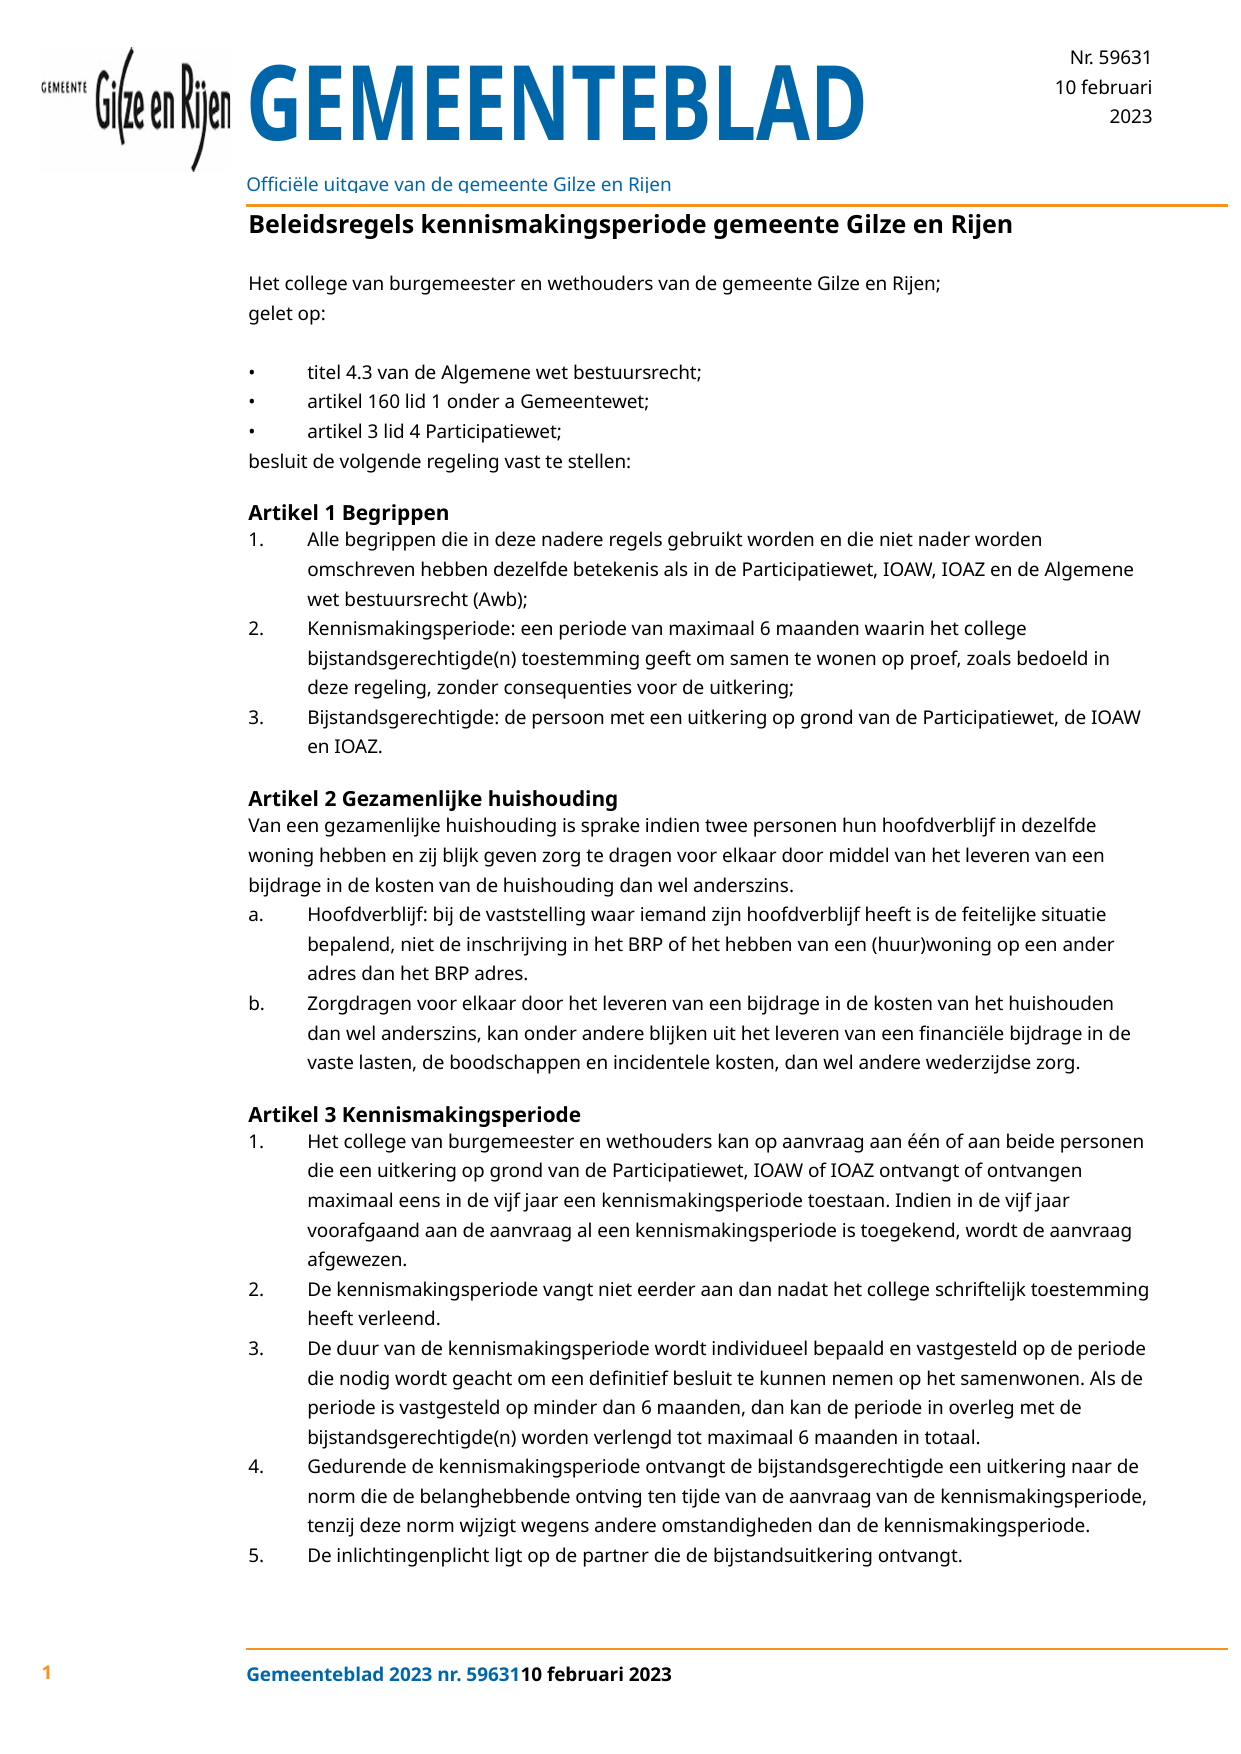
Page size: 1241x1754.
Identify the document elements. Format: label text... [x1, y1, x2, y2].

list Zorgdragen voor elkaar door het leveren van een bijdrage in de kosten van het huishouden dan wel anderszins, kan onder andere blijken uit het leveren van een financiële bijdrage in de vaste lasten, de boodschappen en incidentele kosten, dan wel andere wederzijdse zorg. [248, 990, 1152, 1075]
text Artikel 3 Kennismakingsperiode [248, 1100, 1152, 1128]
text besluit de volgende regeling vast te stellen: [248, 448, 1152, 473]
list artikel 160 lid 1 onder a Gemeentewet; [248, 389, 1152, 414]
list De kennismakingsperiode vangt niet eerder aan dan nadat het college schriftelijk toestemming heeft verleend. [248, 1276, 1152, 1331]
list Bijstandsgerechtigde: de persoon met een uitkering op grond van de Participatiewet, de IOAW en IOAZ. [248, 704, 1152, 759]
picture [41, 47, 231, 172]
list De inlichtingenplicht ligt op de partner die de bijstandsuitkering ontvangt. [248, 1542, 1152, 1568]
text Beleidsregels kennismakingsperiode gemeente Gilze en Rijen [248, 207, 1152, 241]
text gelet op: [248, 300, 1152, 326]
list Kennismakingsperiode: een periode van maximaal 6 maanden waarin het college bijstandsgerechtigde(n) toestemming geeft om samen te wonen op proef, zoals bedoeld in deze regeling, zonder consequenties voor de uitkering; [248, 615, 1152, 700]
list Het college van burgemeester en wethouders kan op aanvraag aan één of aan beide personen die een uitkering op grond van de Participatiewet, IOAW of IOAZ ontvangt of ontvangen maximaal eens in de vijf jaar een kennismakingsperiode toestaan. Indien in de vijf jaar voorafgaand aan de aanvraag al een kennismakingsperiode is toegekend, wordt de aanvraag afgewezen. [248, 1128, 1152, 1272]
text Artikel 1 Begrippen [248, 498, 1152, 527]
list Alle begrippen die in deze nadere regels gebruikt worden en die niet nader worden omschreven hebben dezelfde betekenis als in de Participatiewet, IOAW, IOAZ en de Algemene wet bestuursrecht (Awb); [248, 527, 1152, 612]
list titel 4.3 van de Algemene wet bestuursrecht; [248, 359, 1152, 385]
text Het college van burgemeester en wethouders van de gemeente Gilze en Rijen; [248, 270, 1152, 296]
text Artikel 2 Gezamenlijke huishouding [248, 784, 1152, 813]
list Hoofdverblijf: bij de vaststelling waar iemand zijn hoofdverblijf heeft is de feitelijke situatie bepalend, niet de inschrijving in het BRP of het hebben van een (huur)woning op een ander adres dan het BRP adres. [248, 901, 1152, 986]
list Gedurende de kennismakingsperiode ontvangt de bijstandsgerechtigde een uitkering naar de norm die de belanghebbende ontving ten tijde van de aanvraag van de kennismakingsperiode, tenzij deze norm wijzigt wegens andere omstandigheden dan de kennismakingsperiode. [248, 1453, 1152, 1538]
list artikel 3 lid 4 Participatiewet; [248, 418, 1152, 444]
text Van een gezamenlijke huishouding is sprake indien twee personen hun hoofdverblijf in dezelfde woning hebben en zij blijk geven zorg te dragen voor elkaar door middel van het leveren van een bijdrage in de kosten van de huishouding dan wel anderszins. [248, 813, 1152, 897]
list De duur van de kennismakingsperiode wordt individueel bepaald en vastgesteld op de periode die nodig wordt geacht om een definitief besluit te kunnen nemen op het samenwonen. Als de periode is vastgesteld op minder dan 6 maanden, dan kan de periode in overleg met de bijstandsgerechtigde(n) worden verlengd tot maximaal 6 maanden in totaal. [248, 1335, 1152, 1450]
